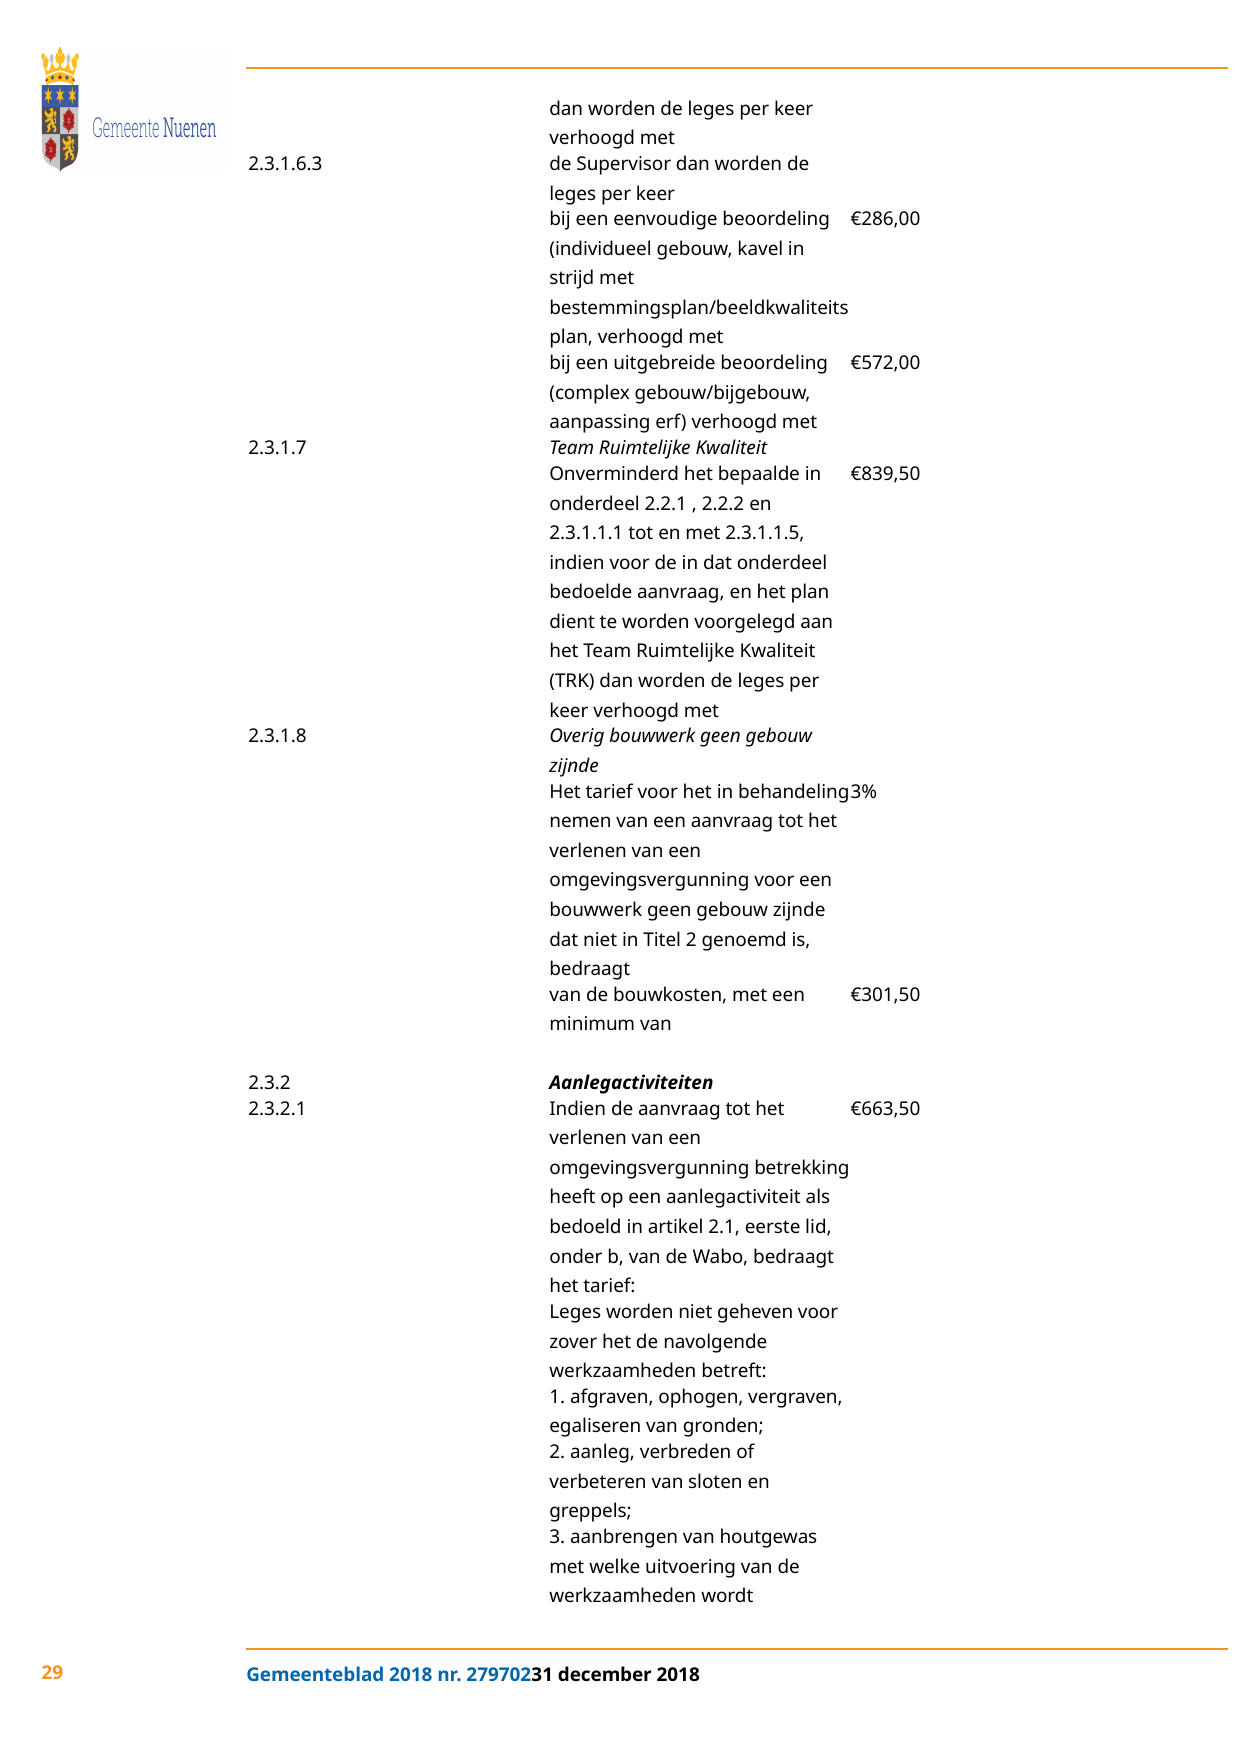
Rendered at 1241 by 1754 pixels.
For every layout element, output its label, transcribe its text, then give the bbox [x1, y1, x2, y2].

table_cell [248, 205, 549, 349]
table_cell bij een eenvoudige beoordeling (individueel gebouw, kavel in strijd met bestemmingsplan/beeldkwaliteitsplan, verhoogd met [549, 205, 850, 349]
table_cell 2.3.1.7 [248, 434, 549, 460]
table_cell [850, 1439, 1152, 1523]
table_cell 3. aanbrengen van houtgewas met welke uitvoering van de werkzaamheden wordt [549, 1523, 850, 1608]
table_cell [248, 1383, 549, 1438]
table_cell Team Ruimtelijke Kwaliteit [549, 434, 850, 460]
table_cell [248, 460, 549, 722]
table_cell €663,50 [850, 1095, 1152, 1298]
table_cell de Supervisor dan worden de leges per keer [549, 150, 850, 205]
table_cell 2.3.1.8 [248, 723, 549, 778]
table_cell 2.3.1.6.3 [248, 150, 549, 205]
table_cell Onverminderd het bepaalde in onderdeel 2.2.1 , 2.2.2 en 2.3.1.1.1 tot en met 2.3.1.1.5, indien voor de in dat onderdeel bedoelde aanvraag, en het plan dient te worden voorgelegd aan het Team Ruimtelijke Kwaliteit (TRK) dan worden de leges per keer verhoogd met [549, 460, 850, 722]
table_cell [248, 1439, 549, 1523]
table_header [850, 1069, 1152, 1095]
table_cell dan worden de leges per keer verhoogd met [549, 95, 850, 150]
table_cell [850, 434, 1152, 460]
picture [41, 47, 231, 172]
table_cell bij een uitgebreide beoordeling (complex gebouw/bijgebouw, aanpassing erf) verhoogd met [549, 350, 850, 434]
table_cell [850, 150, 1152, 205]
table_cell €572,00 [850, 350, 1152, 434]
table_cell [248, 981, 549, 1036]
table_cell van de bouwkosten, met een minimum van [549, 981, 850, 1036]
table_cell 2. aanleg, verbreden of verbeteren van sloten en greppels; [549, 1439, 850, 1523]
table_header Aanlegactiviteiten [549, 1069, 850, 1095]
table_cell [850, 723, 1152, 778]
table_cell [248, 1523, 549, 1608]
table_cell 1. afgraven, ophogen, vergraven, egaliseren van gronden; [549, 1383, 850, 1438]
table_cell [248, 95, 549, 150]
table_cell [850, 95, 1152, 150]
table_cell 3% [850, 778, 1152, 981]
table_cell [248, 1298, 549, 1383]
table_cell Het tarief voor het in behandeling nemen van een aanvraag tot het verlenen van een omgevingsvergunning voor een bouwwerk geen gebouw zijnde dat niet in Titel 2 genoemd is, bedraagt [549, 778, 850, 981]
table_cell €301,50 [850, 981, 1152, 1036]
table_header 2.3.2 [248, 1069, 549, 1095]
table_cell [850, 1298, 1152, 1383]
table_cell Indien de aanvraag tot het verlenen van een omgevingsvergunning betrekking heeft op een aanlegactiviteit als bedoeld in artikel 2.1, eerste lid, onder b, van de Wabo, bedraagt het tarief: [549, 1095, 850, 1298]
table_cell [248, 350, 549, 434]
table_cell 2.3.2.1 [248, 1095, 549, 1298]
table_cell Leges worden niet geheven voor zover het de navolgende werkzaamheden betreft: [549, 1298, 850, 1383]
table_cell €839,50 [850, 460, 1152, 722]
table_cell [248, 778, 549, 981]
table_cell €286,00 [850, 205, 1152, 349]
table_cell [850, 1383, 1152, 1438]
table_cell [850, 1523, 1152, 1608]
table_cell Overig bouwwerk geen gebouw zijnde [549, 723, 850, 778]
